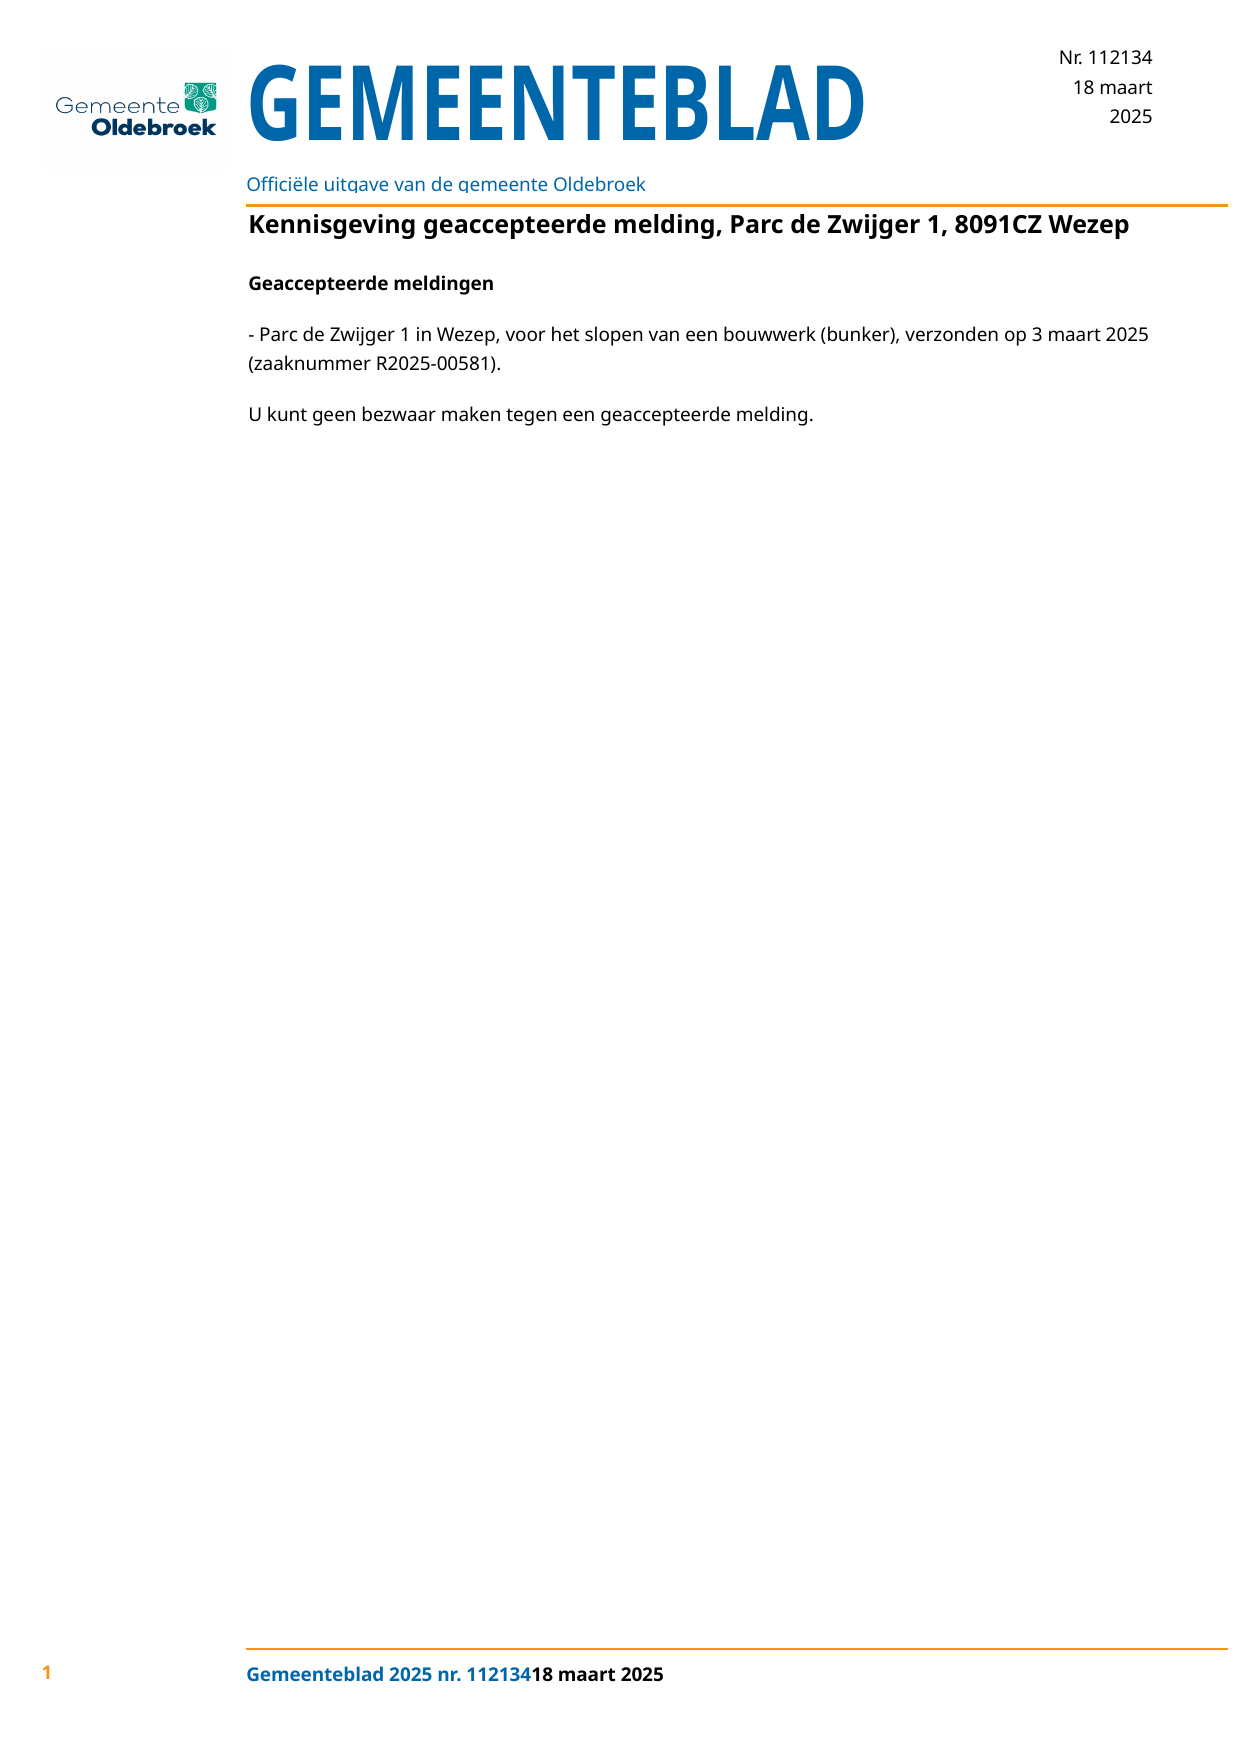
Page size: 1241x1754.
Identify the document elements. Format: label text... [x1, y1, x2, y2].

text Geaccepteerde meldingen [248, 270, 1152, 296]
text - Parc de Zwijger 1 in Wezep, voor het slopen van een bouwwerk (bunker), verzonden op 3 maart 2025 (zaaknummer R2025-00581). [248, 321, 1152, 376]
picture [41, 47, 231, 172]
text U kunt geen bezwaar maken tegen een geaccepteerde melding. [248, 401, 1152, 426]
text Kennisgeving geaccepteerde melding, Parc de Zwijger 1, 8091CZ Wezep [248, 207, 1152, 241]
